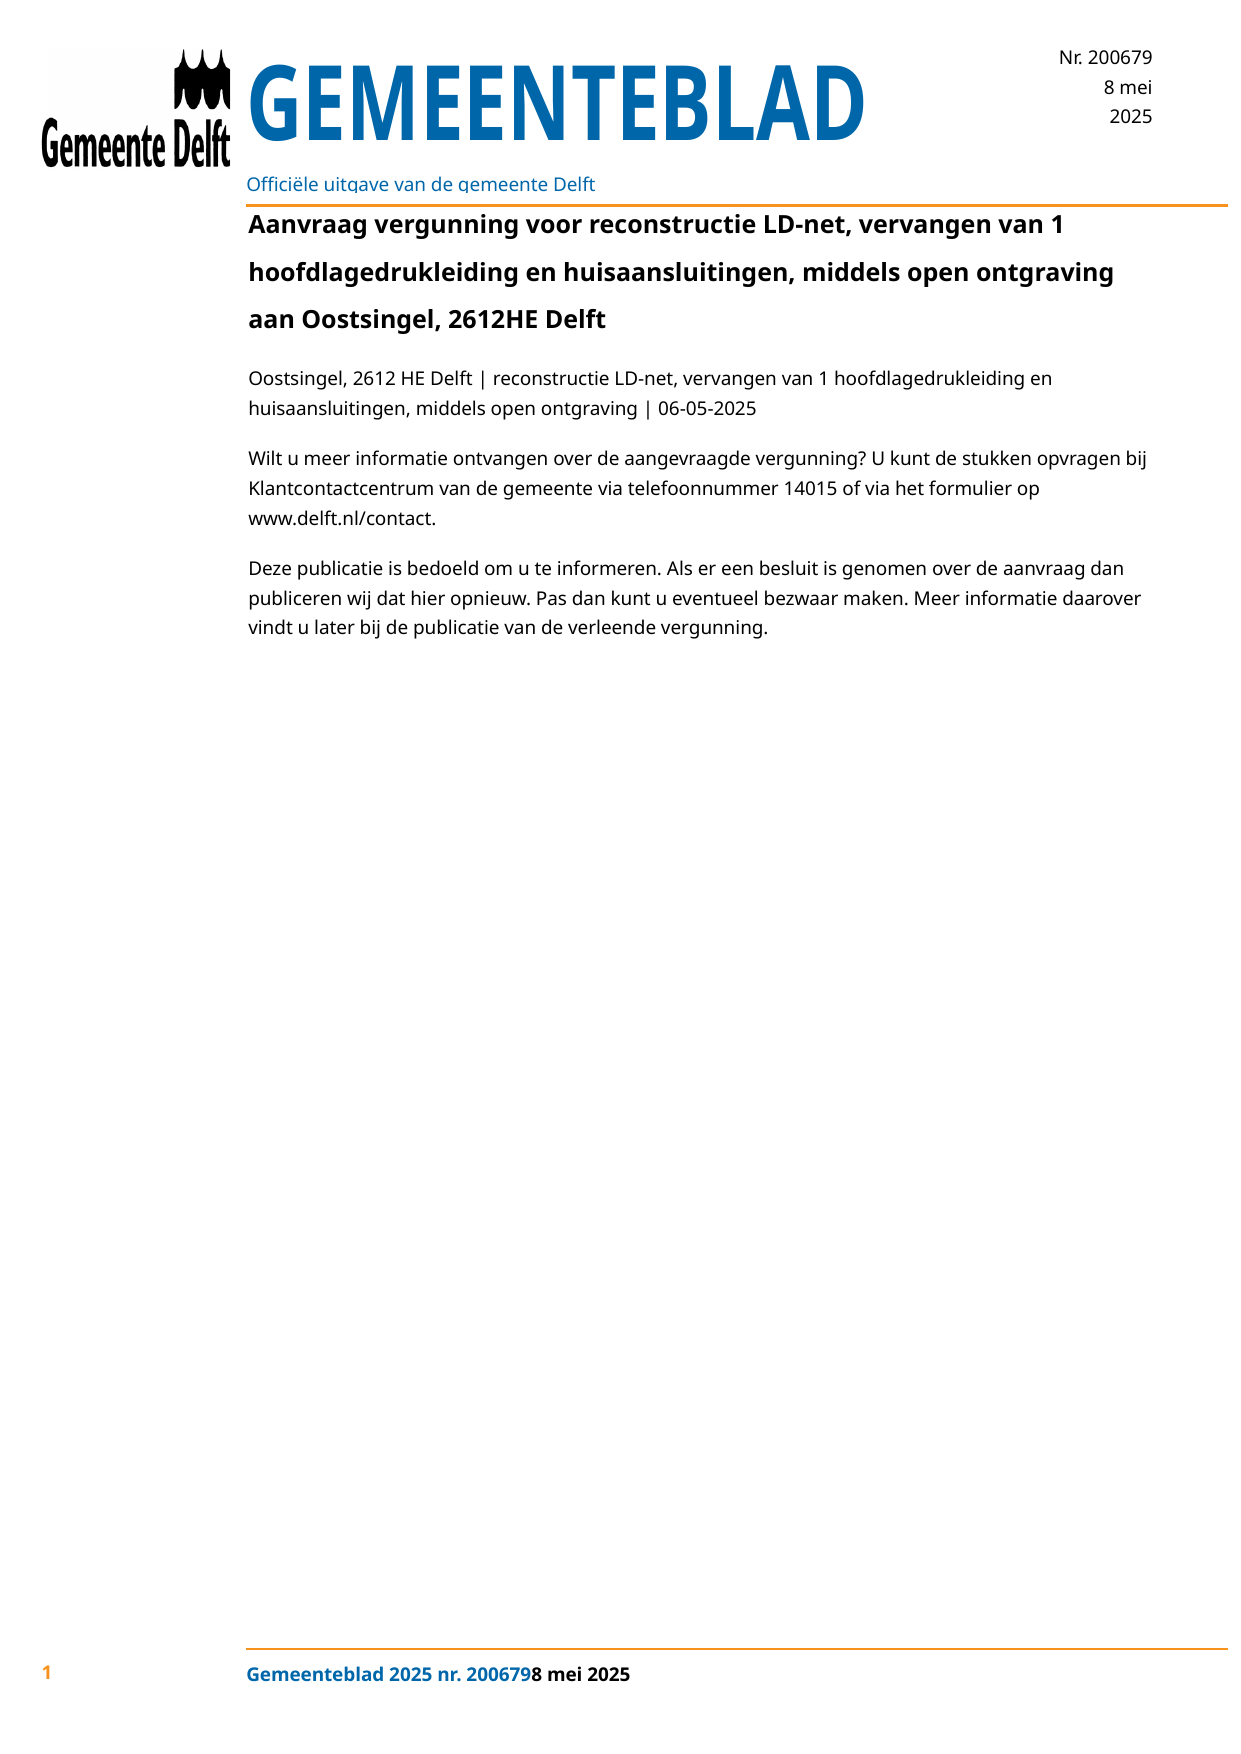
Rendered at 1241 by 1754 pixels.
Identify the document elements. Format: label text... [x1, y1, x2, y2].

text Deze publicatie is bedoeld om u te informeren. Als er een besluit is genomen over de aanvraag dan publiceren wij dat hier opnieuw. Pas dan kunt u eventueel bezwaar maken. Meer informatie daarover vindt u later bij de publicatie van de verleende vergunning. [248, 555, 1152, 640]
text Oostsingel, 2612 HE Delft | reconstructie LD-net, vervangen van 1 hoofdlagedrukleiding en huisaansluitingen, middels open ontgraving | 06-05-2025 [248, 366, 1152, 421]
picture [41, 47, 231, 172]
text Wilt u meer informatie ontvangen over de aangevraagde vergunning? U kunt de stukken opvragen bij Klantcontactcentrum van de gemeente via telefoonnummer 14015 of via het formulier op www.delft.nl/contact. [248, 446, 1152, 530]
text Aanvraag vergunning voor reconstructie LD-net, vervangen van 1 hoofdlagedrukleiding en huisaansluitingen, middels open ontgraving aan Oostsingel, 2612HE Delft [248, 207, 1152, 336]
